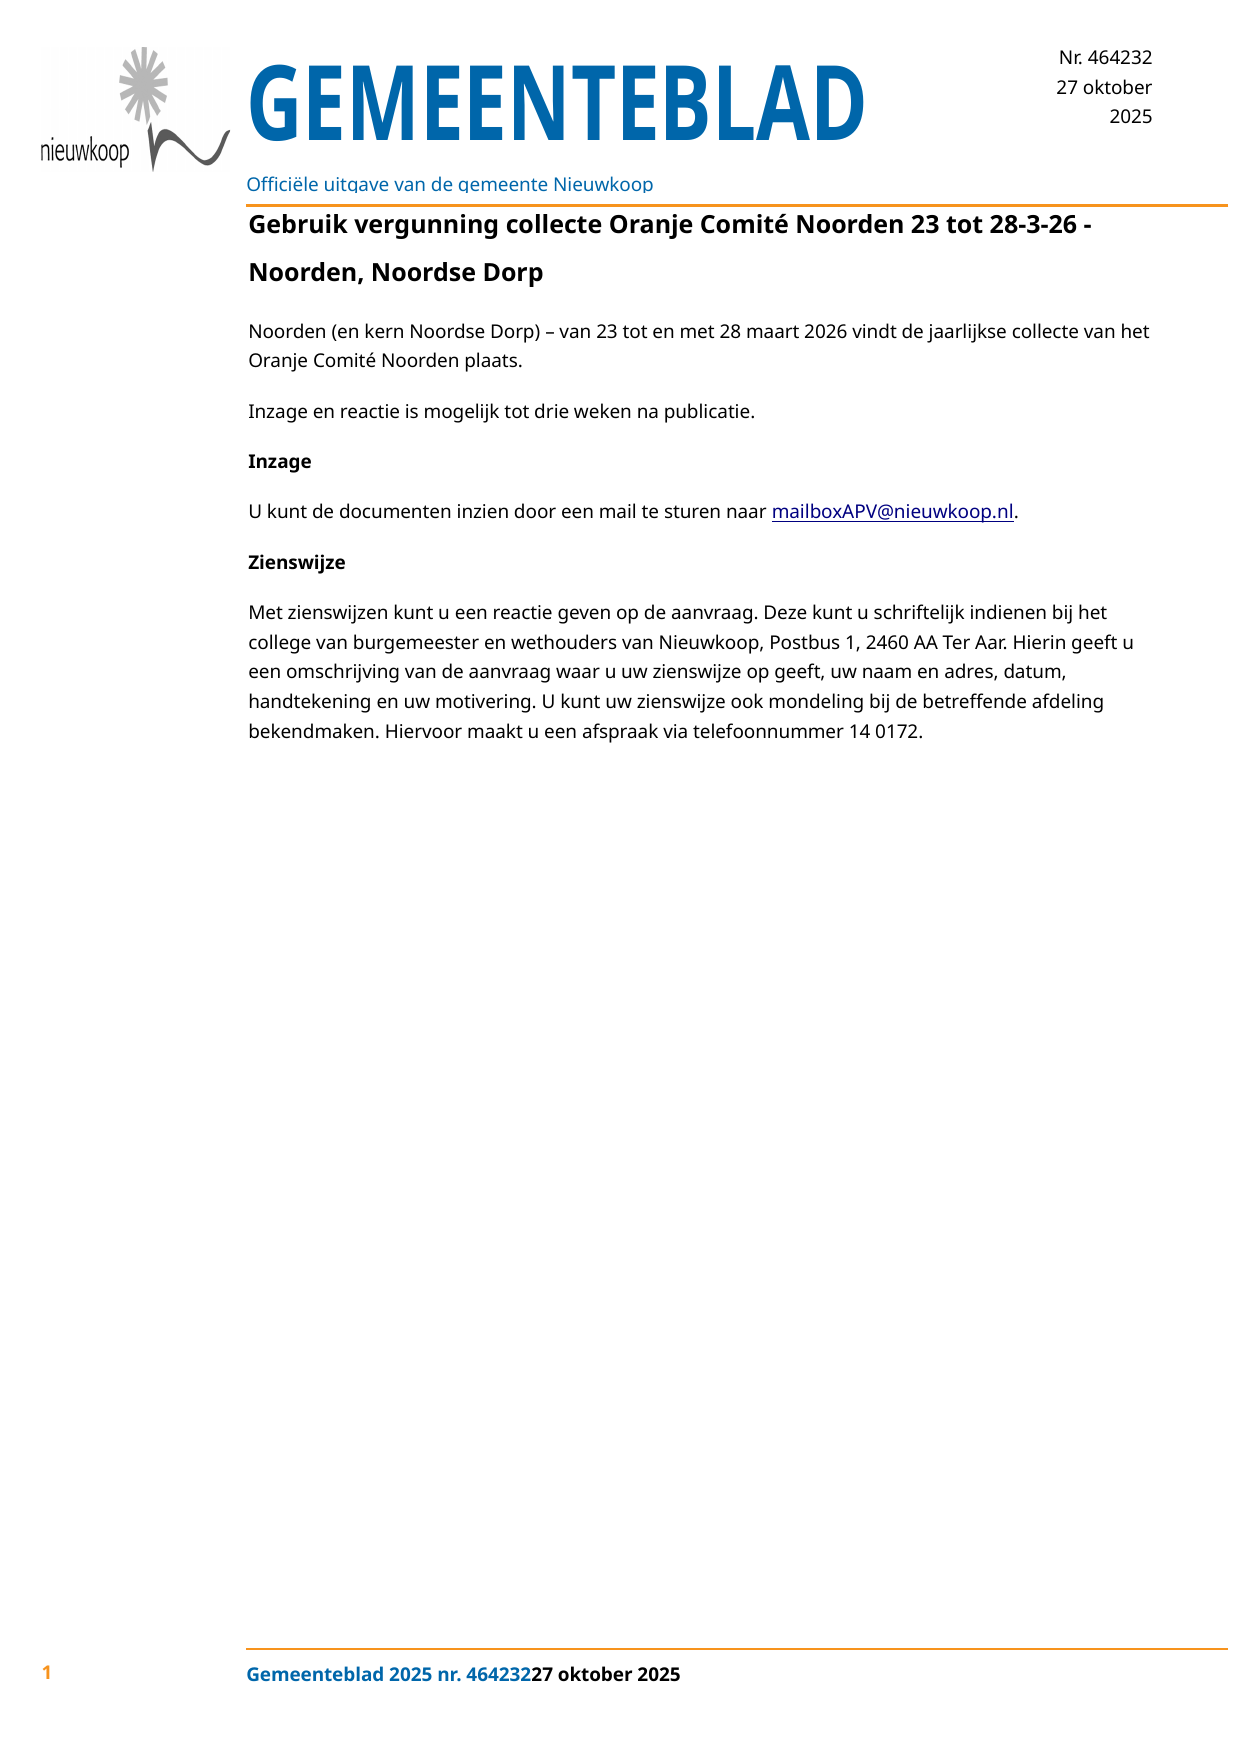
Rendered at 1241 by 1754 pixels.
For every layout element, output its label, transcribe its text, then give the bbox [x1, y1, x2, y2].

text Zienswijze [248, 549, 1152, 575]
picture [41, 47, 231, 172]
text Inzage [248, 448, 1152, 474]
text Gebruik vergunning collecte Oranje Comité Noorden 23 tot 28-3-26 - Noorden, Noordse Dorp [248, 207, 1152, 288]
text Inzage en reactie is mogelijk tot drie weken na publicatie. [248, 398, 1152, 424]
text Met zienswijzen kunt u een reactie geven op de aanvraag. Deze kunt u schriftelijk indienen bij het college van burgemeester en wethouders van Nieuwkoop, Postbus 1, 2460 AA Ter Aar. Hierin geeft u een omschrijving van de aanvraag waar u uw zienswijze op geeft, uw naam en adres, datum, handtekening en uw motivering. U kunt uw zienswijze ook mondeling bij de betreffende afdeling bekendmaken. Hiervoor maakt u een afspraak via telefoonnummer 14 0172. [248, 599, 1152, 744]
text U kunt de documenten inzien door een mail te sturen naar mailboxAPV@nieuwkoop.nl. [248, 499, 1152, 524]
text Noorden (en kern Noordse Dorp) – van 23 tot en met 28 maart 2026 vindt de jaarlijkse collecte van het Oranje Comité Noorden plaats. [248, 318, 1152, 373]
